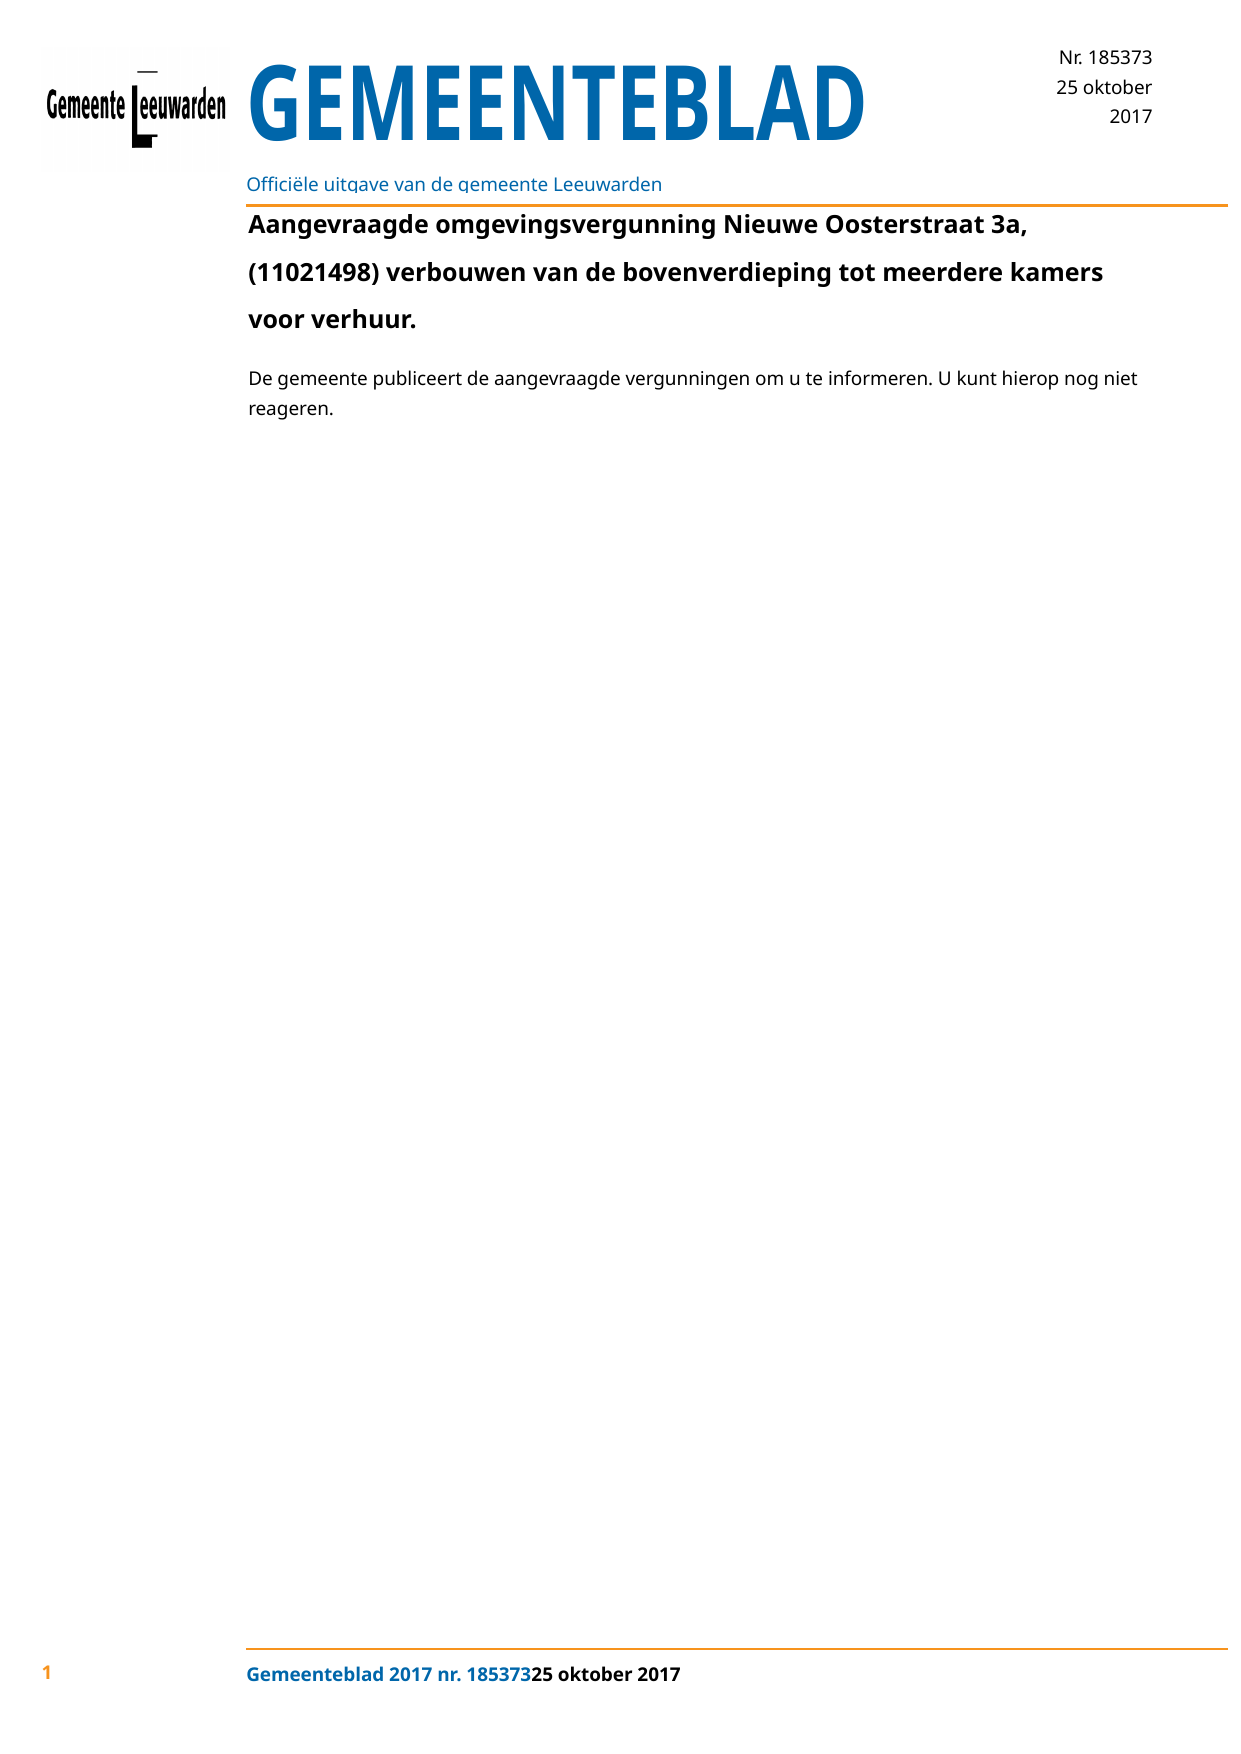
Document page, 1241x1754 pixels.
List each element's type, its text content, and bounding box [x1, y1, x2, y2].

picture [41, 47, 231, 172]
text Aangevraagde omgevingsvergunning Nieuwe Oosterstraat 3a, (11021498) verbouwen van de bovenverdieping tot meerdere kamers voor verhuur. [248, 207, 1152, 336]
text De gemeente publiceert de aangevraagde vergunningen om u te informeren. U kunt hierop nog niet reageren. [248, 366, 1152, 421]
